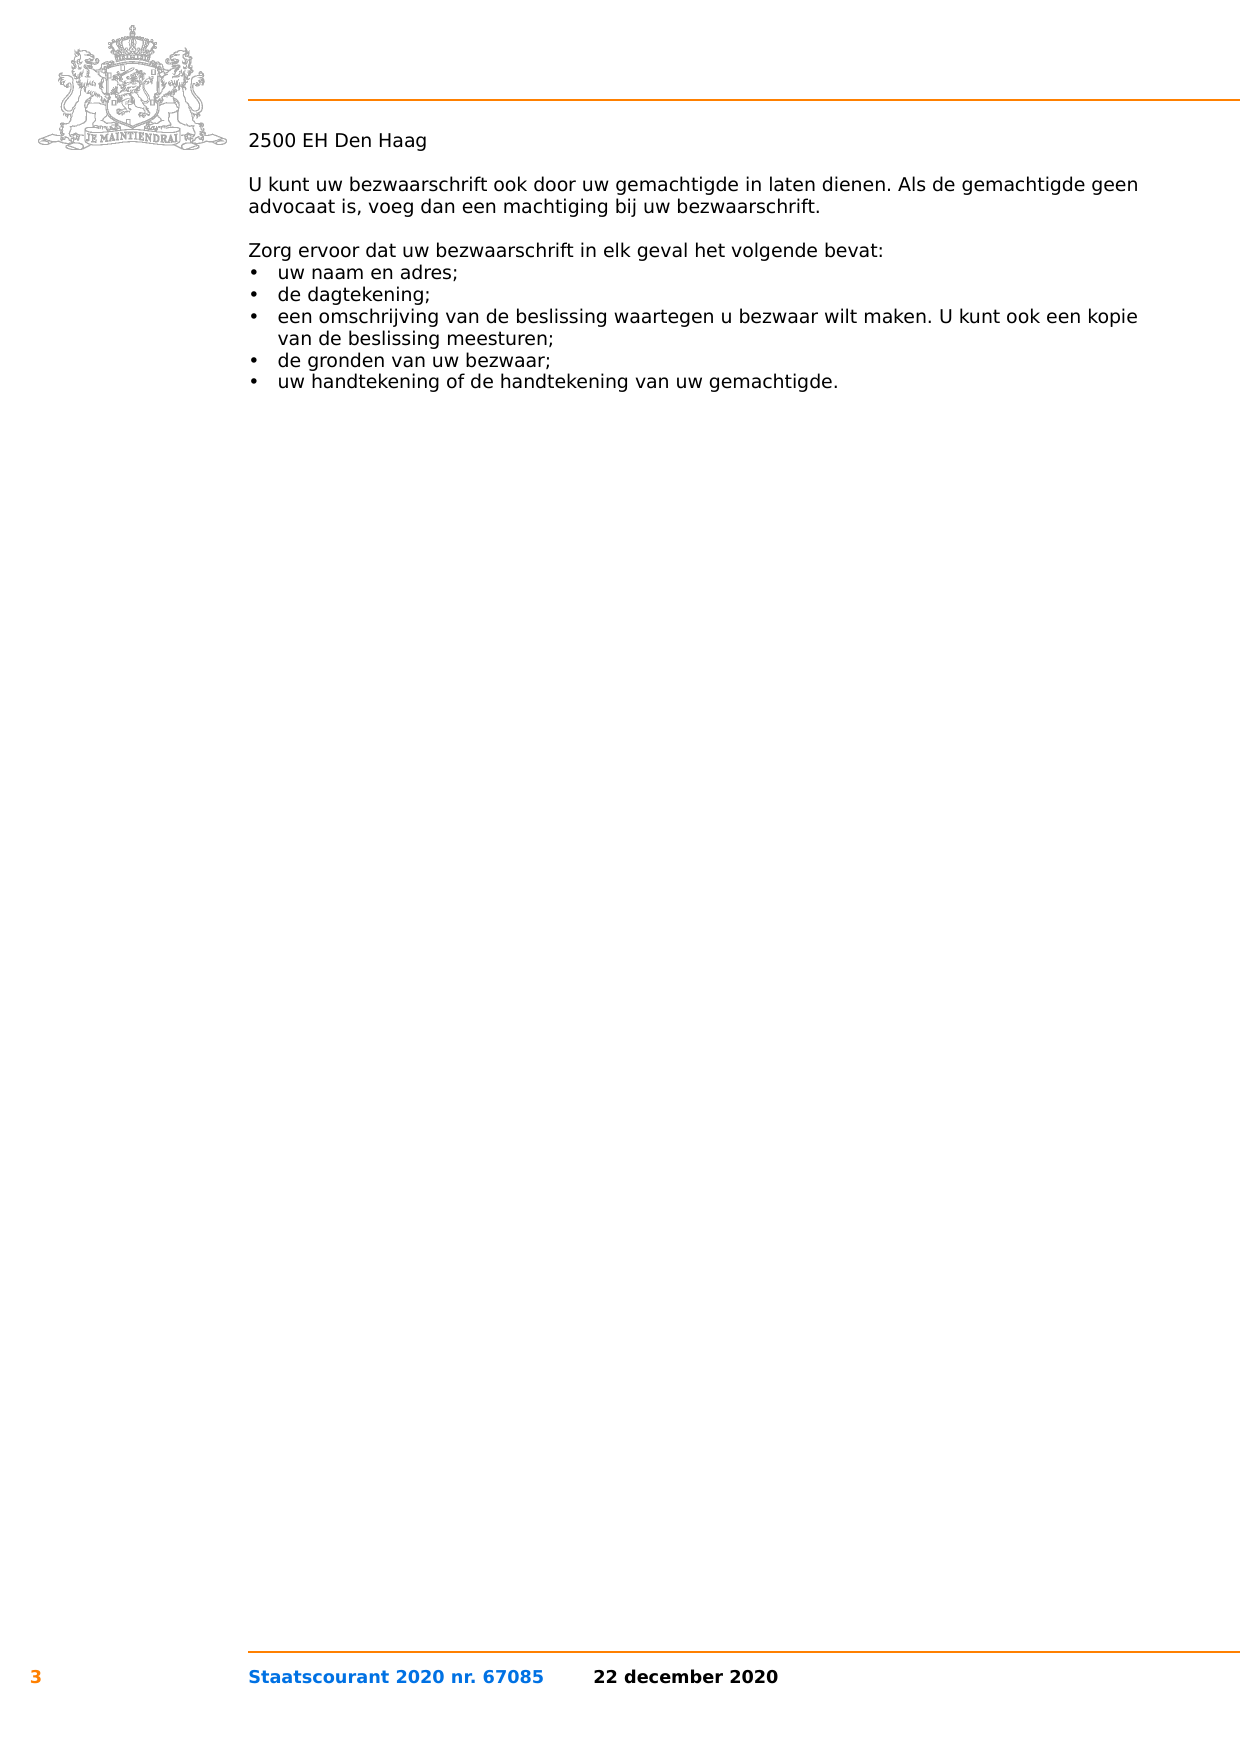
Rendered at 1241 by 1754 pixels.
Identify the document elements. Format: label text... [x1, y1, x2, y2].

text • een omschrijving van de beslissing waartegen u bezwaar wilt maken. U kunt ook een kopie van de beslissing meesturen; [248, 306, 1163, 349]
text • de dagtekening; [248, 283, 1163, 306]
text Zorg ervoor dat uw bezwaarschrift in elk geval het volgende bevat: [248, 239, 1163, 262]
text • de gronden van uw bezwaar; [248, 349, 1163, 371]
text U kunt uw bezwaarschrift ook door uw gemachtigde in laten dienen. Als de gemachtigde geen advocaat is, voeg dan een machtiging bij uw bezwaarschrift. [248, 174, 1163, 218]
text 2500 EH Den Haag [248, 130, 1163, 152]
text • uw handtekening of de handtekening van uw gemachtigde. [248, 371, 1163, 393]
picture [38, 25, 227, 150]
text • uw naam en adres; [248, 262, 1163, 283]
